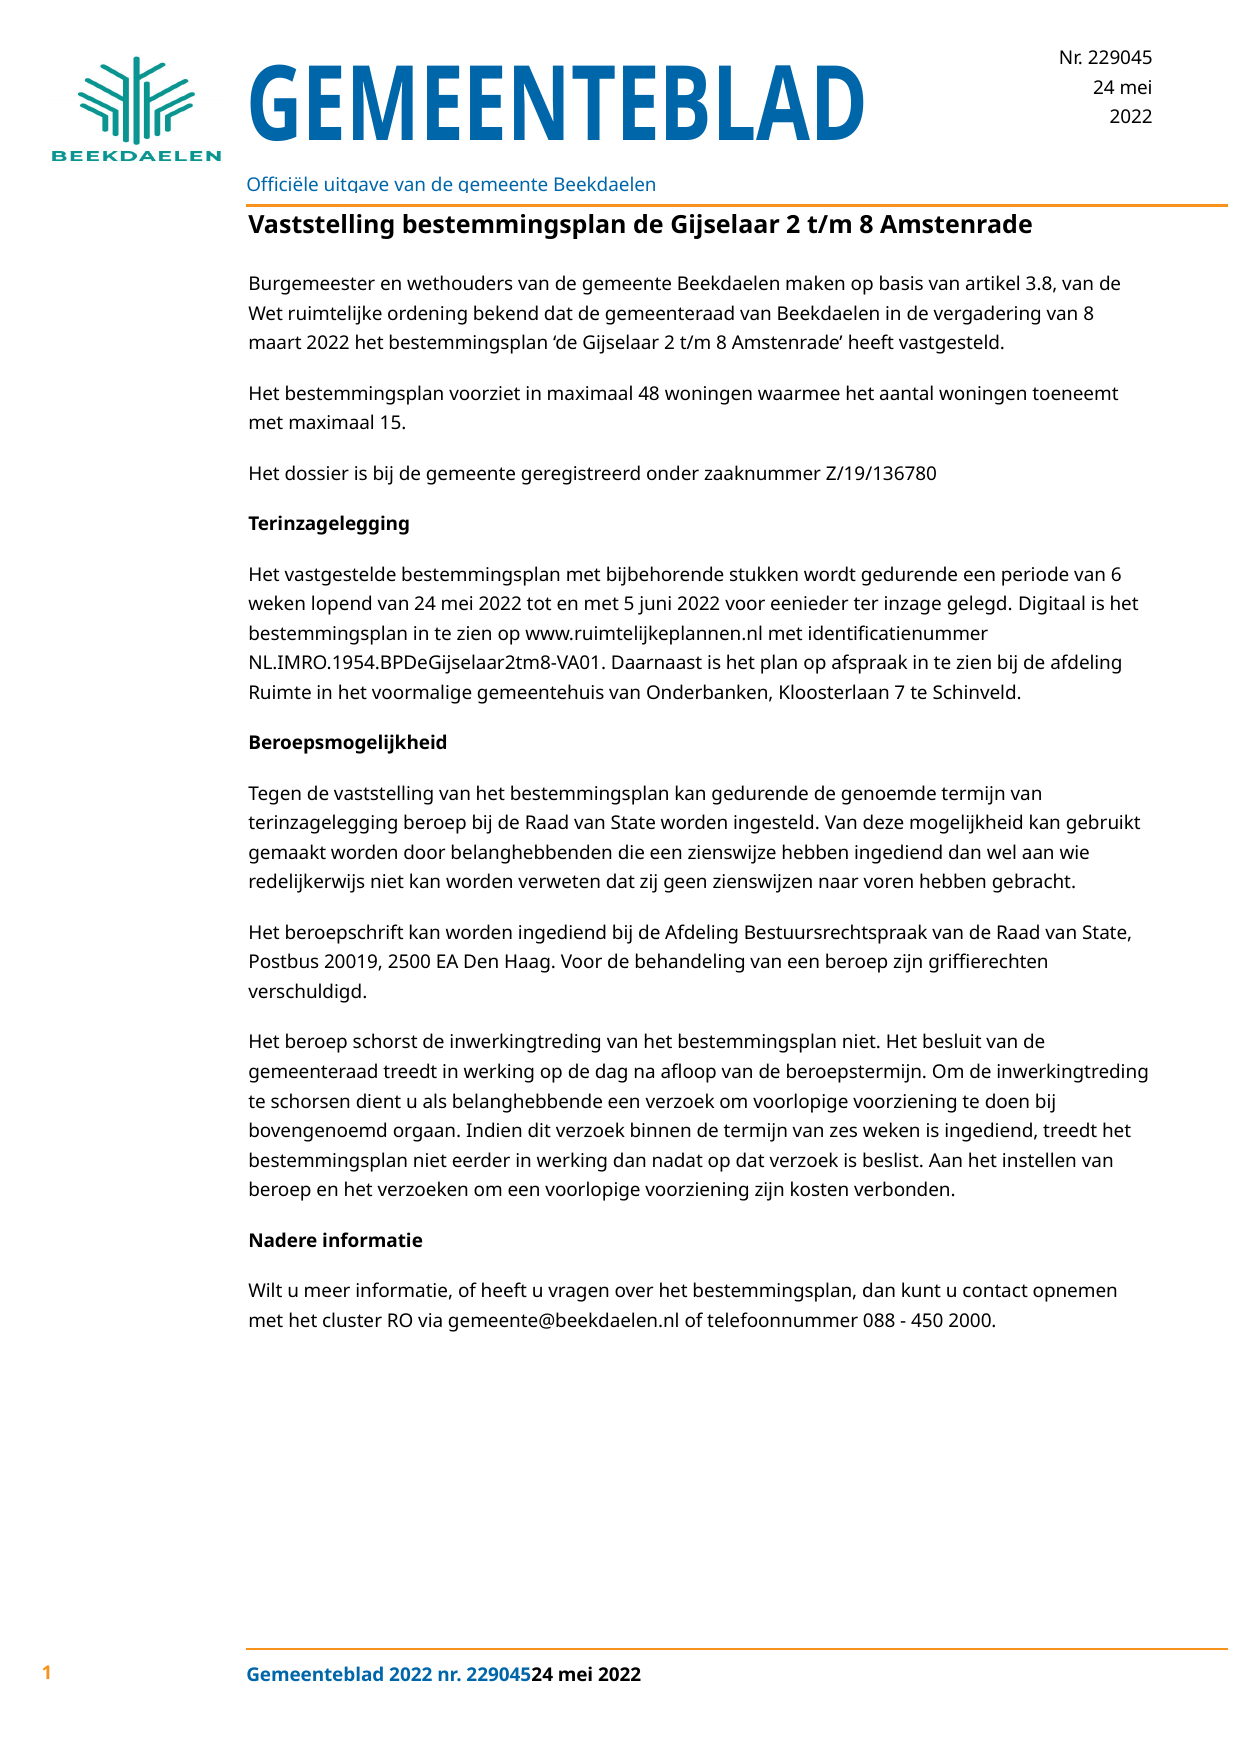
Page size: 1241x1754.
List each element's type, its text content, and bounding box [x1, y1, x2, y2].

text Het vastgestelde bestemmingsplan met bijbehorende stukken wordt gedurende een periode van 6 weken lopend van 24 mei 2022 tot en met 5 juni 2022 voor eenieder ter inzage gelegd. Digitaal is het bestemmingsplan in te zien op www.ruimtelijkeplannen.nl met identificatienummer NL.IMRO.1954.BPDeGijselaar2tm8-VA01. Daarnaast is het plan op afspraak in te zien bij de afdeling Ruimte in het voormalige gemeentehuis van Onderbanken, Kloosterlaan 7 te Schinveld. [248, 561, 1152, 705]
text Burgemeester en wethouders van de gemeente Beekdaelen maken op basis van artikel 3.8, van de Wet ruimtelijke ordening bekend dat de gemeenteraad van Beekdaelen in de vergadering van 8 maart 2022 het bestemmingsplan ‘de Gijselaar 2 t/m 8 Amstenrade’ heeft vastgesteld. [248, 270, 1152, 355]
text Het beroep schorst de inwerkingtreding van het bestemmingsplan niet. Het besluit van de gemeenteraad treedt in werking op de dag na afloop van de beroepstermijn. Om de inwerkingtreding te schorsen dient u als belanghebbende een verzoek om voorlopige voorziening te doen bij bovengenoemd orgaan. Indien dit verzoek binnen de termijn van zes weken is ingediend, treedt het bestemmingsplan niet eerder in werking dan nadat op dat verzoek is beslist. Aan het instellen van beroep en het verzoeken om een voorlopige voorziening zijn kosten verbonden. [248, 1029, 1152, 1202]
text Het bestemmingsplan voorziet in maximaal 48 woningen waarmee het aantal woningen toeneemt met maximaal 15. [248, 380, 1152, 435]
text Vaststelling bestemmingsplan de Gijselaar 2 t/m 8 Amstenrade [248, 207, 1152, 241]
text Het dossier is bij de gemeente geregistreerd onder zaaknummer Z/19/136780 [248, 460, 1152, 486]
text Beroepsmogelijkheid [248, 729, 1152, 755]
text Nadere informatie [248, 1227, 1152, 1253]
text Wilt u meer informatie, of heeft u vragen over het bestemmingsplan, dan kunt u contact opnemen met het cluster RO via gemeente@beekdaelen.nl of telefoonnummer 088 - 450 2000. [248, 1277, 1152, 1333]
text Het beroepschrift kan worden ingediend bij de Afdeling Bestuursrechtspraak van de Raad van State, Postbus 20019, 2500 EA Den Haag. Voor de behandeling van een beroep zijn griffierechten verschuldigd. [248, 919, 1152, 1004]
picture [41, 47, 231, 172]
text Tegen de vaststelling van het bestemmingsplan kan gedurende de genoemde termijn van terinzagelegging beroep bij de Raad van State worden ingesteld. Van deze mogelijkheid kan gebruikt gemaakt worden door belanghebbenden die een zienswijze hebben ingediend dan wel aan wie redelijkerwijs niet kan worden verweten dat zij geen zienswijzen naar voren hebben gebracht. [248, 780, 1152, 894]
text Terinzagelegging [248, 510, 1152, 536]
